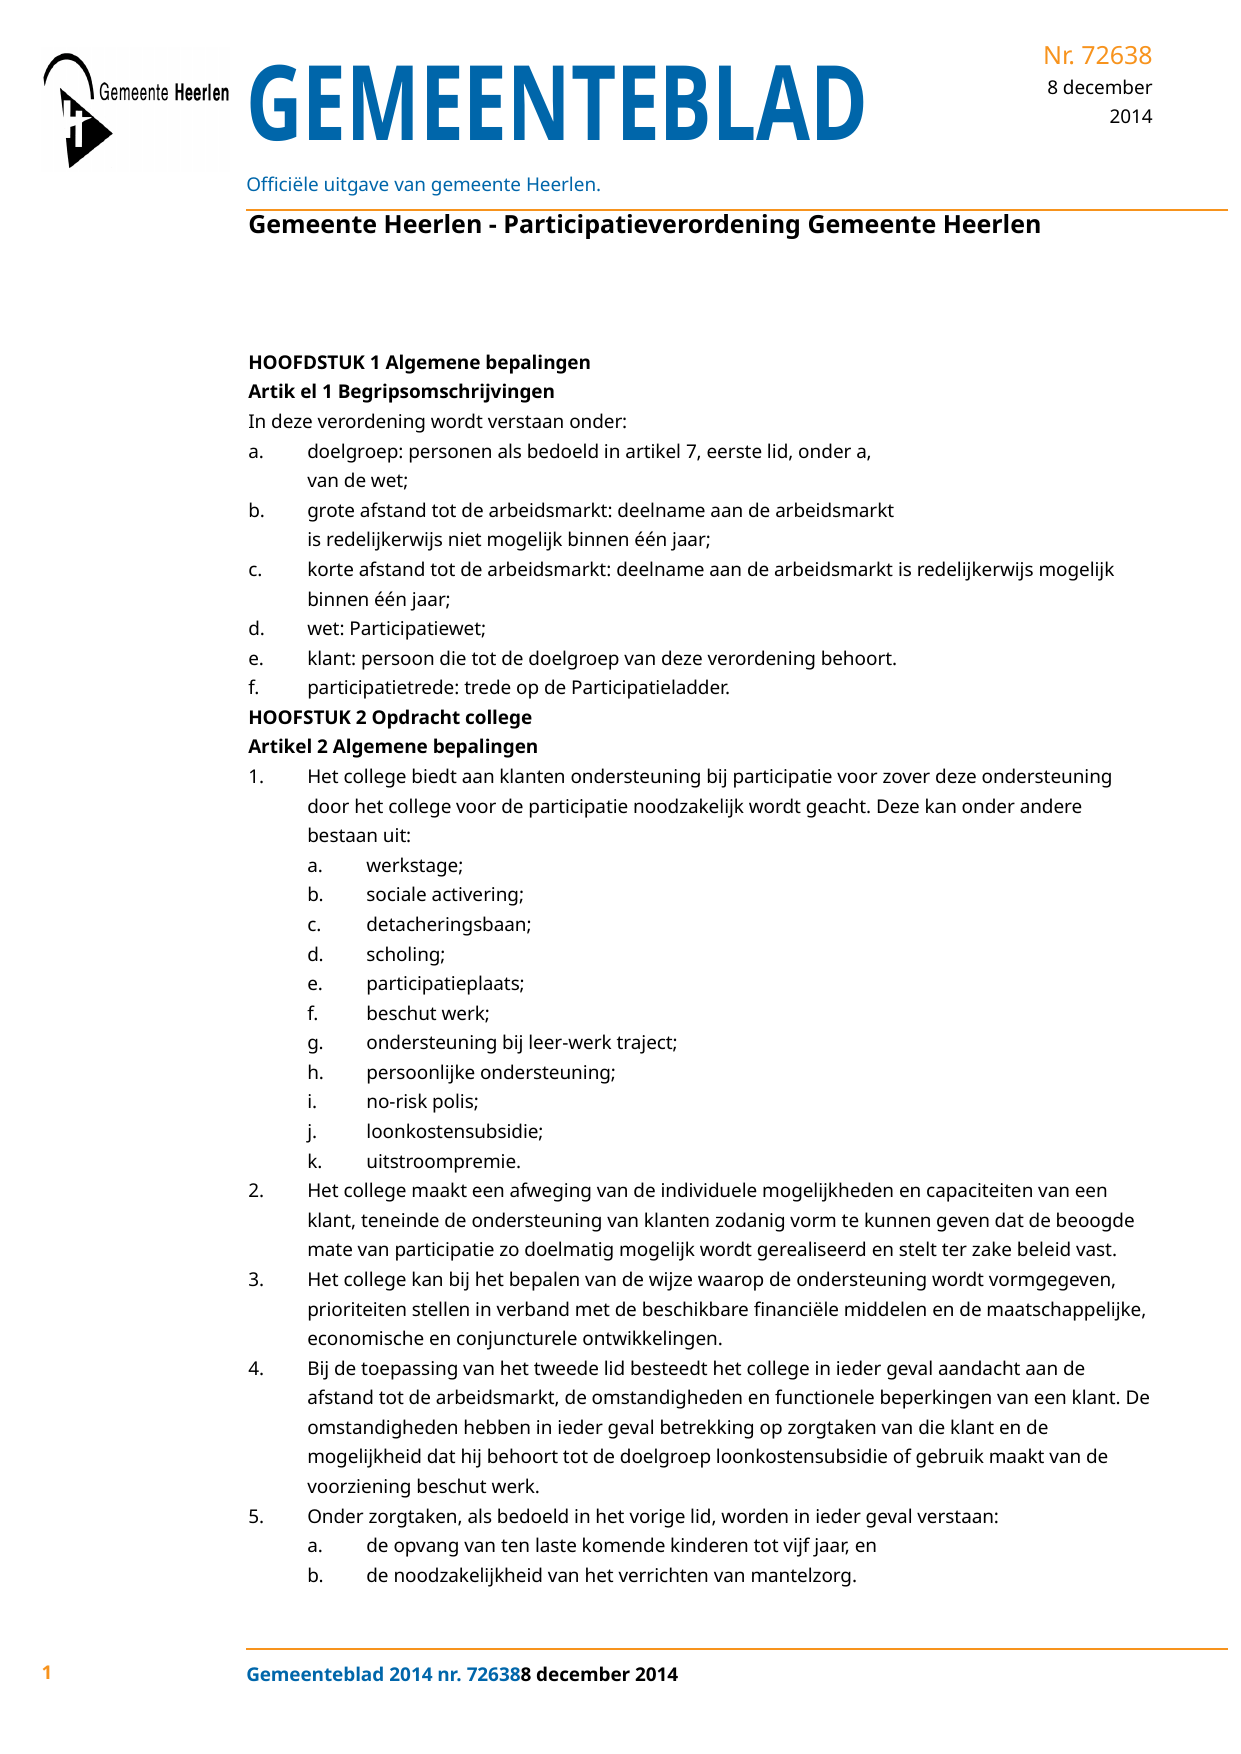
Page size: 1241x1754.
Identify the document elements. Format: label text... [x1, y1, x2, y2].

list Het college maakt een afweging van de individuele mogelijkheden en capaciteiten van een klant, teneinde de ondersteuning van klanten zodanig vorm te kunnen geven dat de beoogde mate van participatie zo doelmatig mogelijk wordt gerealiseerd en stelt ter zake beleid vast. [248, 1177, 1152, 1262]
list sociale activering; [307, 882, 1152, 907]
list Het college biedt aan klanten ondersteuning bij participatie voor zover deze ondersteuning door het college voor de participatie noodzakelijk wordt geacht. Deze kan onder andere bestaan uit: [248, 763, 1152, 848]
text HOOFSTUK 2 Opdracht college [248, 704, 1152, 730]
list van de wet; [248, 467, 1152, 493]
list de noodzakelijkheid van het verrichten van mantelzorg. [307, 1562, 1152, 1588]
list grote afstand tot de arbeidsmarkt: deelname aan de arbeidsmarkt [248, 497, 1152, 523]
list Bij de toepassing van het tweede lid besteedt het college in ieder geval aandacht aan de afstand tot de arbeidsmarkt, de omstandigheden en functionele beperkingen van een klant. De omstandigheden hebben in ieder geval betrekking op zorgtaken van die klant en de mogelijkheid dat hij behoort tot de doelgroep loonkostensubsidie of gebruik maakt van de voorziening beschut werk. [248, 1355, 1152, 1499]
list persoonlijke ondersteuning; [307, 1059, 1152, 1085]
text Gemeente Heerlen - Participatieverordening Gemeente Heerlen [248, 211, 1152, 241]
list wet: Participatiewet; [248, 615, 1152, 641]
list detacheringsbaan; [307, 911, 1152, 937]
list Onder zorgtaken, als bedoeld in het vorige lid, worden in ieder geval verstaan: [248, 1503, 1152, 1529]
picture [41, 47, 231, 172]
list ondersteuning bij leer-werk traject; [307, 1029, 1152, 1055]
list no-risk polis; [307, 1089, 1152, 1114]
list korte afstand tot de arbeidsmarkt: deelname aan de arbeidsmarkt is redelijkerwijs mogelijk binnen één jaar; [248, 556, 1152, 612]
list beschut werk; [307, 1000, 1152, 1026]
list doelgroep: personen als bedoeld in artikel 7, eerste lid, onder a, [248, 438, 1152, 464]
list loonkostensubsidie; [307, 1118, 1152, 1144]
list uitstroompremie. [307, 1148, 1152, 1174]
list Het college kan bij het bepalen van de wijze waarop de ondersteuning wordt vormgegeven, prioriteiten stellen in verband met de beschikbare financiële middelen en de maatschappelijke, economische en conjuncturele ontwikkelingen. [248, 1266, 1152, 1351]
text In deze verordening wordt verstaan onder: [248, 408, 1152, 434]
text Artikel 2 Algemene bepalingen [248, 734, 1152, 759]
list participatietrede: trede op de Participatieladder. [248, 674, 1152, 700]
text Artik el 1 Begripsomschrijvingen [248, 379, 1152, 404]
list is redelijkerwijs niet mogelijk binnen één jaar; [248, 527, 1152, 552]
list klant: persoon die tot de doelgroep van deze verordening behoort. [248, 645, 1152, 671]
text HOOFDSTUK 1 Algemene bepalingen [248, 349, 1152, 375]
list de opvang van ten laste komende kinderen tot vijf jaar, en [307, 1532, 1152, 1558]
list scholing; [307, 941, 1152, 967]
list participatieplaats; [307, 970, 1152, 996]
list werkstage; [307, 852, 1152, 878]
